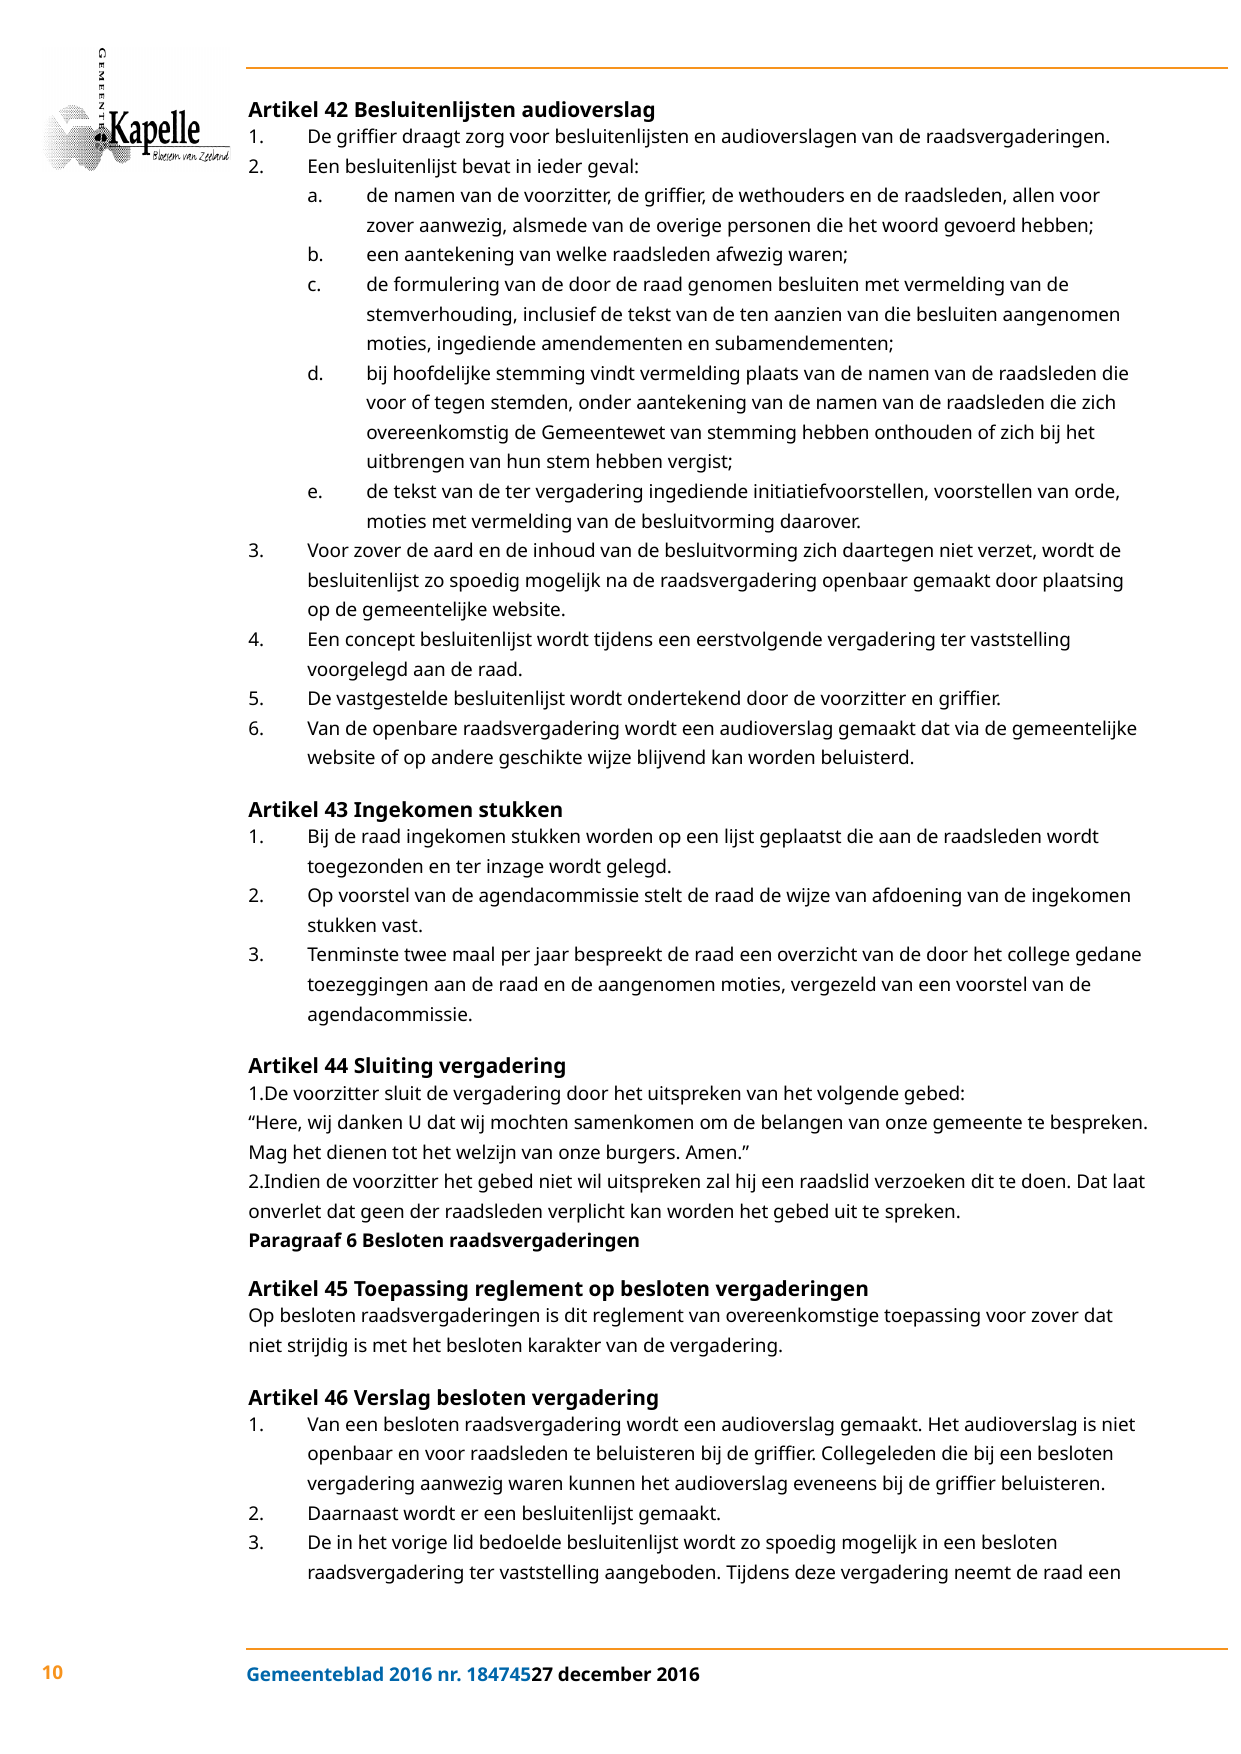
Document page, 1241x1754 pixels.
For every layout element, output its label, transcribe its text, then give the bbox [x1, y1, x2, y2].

text Artikel 43 Ingekomen stukken [248, 795, 1152, 823]
text Artikel 42 Besluitenlijsten audioverslag [248, 95, 1152, 123]
text Op besloten raadsvergaderingen is dit reglement van overeenkomstige toepassing voor zover dat niet strijdig is met het besloten karakter van de vergadering. [248, 1303, 1152, 1358]
text Artikel 46 Verslag besloten vergadering [248, 1383, 1152, 1411]
list de formulering van de door de raad genomen besluiten met vermelding van de stemverhouding, inclusief de tekst van de ten aanzien van die besluiten aangenomen moties, ingediende amendementen en subamendementen; [307, 271, 1152, 356]
list Van een besloten raadsvergadering wordt een audioverslag gemaakt. Het audioverslag is niet openbaar en voor raadsleden te beluisteren bij de griffier. Collegeleden die bij een besloten vergadering aanwezig waren kunnen het audioverslag eveneens bij de griffier beluisteren. [248, 1411, 1152, 1496]
list Voor zover de aard en de inhoud van de besluitvorming zich daartegen niet verzet, wordt de besluitenlijst zo spoedig mogelijk na de raadsvergadering openbaar gemaakt door plaatsing op de gemeentelijke website. [248, 537, 1152, 622]
list Op voorstel van de agendacommissie stelt de raad de wijze van afdoening van de ingekomen stukken vast. [248, 882, 1152, 938]
list Daarnaast wordt er een besluitenlijst gemaakt. [248, 1500, 1152, 1526]
list De vastgestelde besluitenlijst wordt ondertekend door de voorzitter en griffier. [248, 685, 1152, 711]
list Een concept besluitenlijst wordt tijdens een eerstvolgende vergadering ter vaststelling voorgelegd aan de raad. [248, 626, 1152, 681]
text “Here, wij danken U dat wij mochten samenkomen om de belangen van onze gemeente te bespreken. Mag het dienen tot het welzijn van onze burgers. Amen.” [248, 1109, 1152, 1164]
list een aantekening van welke raadsleden afwezig waren; [307, 242, 1152, 267]
list de tekst van de ter vergadering ingediende initiatiefvoorstellen, voorstellen van orde, moties met vermelding van de besluitvorming daarover. [307, 478, 1152, 533]
text 1.De voorzitter sluit de vergadering door het uitspreken van het volgende gebed: [248, 1080, 1152, 1105]
list Tenminste twee maal per jaar bespreekt de raad een overzicht van de door het college gedane toezeggingen aan de raad en de aangenomen moties, vergezeld van een voorstel van de agendacommissie. [248, 942, 1152, 1027]
list bij hoofdelijke stemming vindt vermelding plaats van de namen van de raadsleden die voor of tegen stemden, onder aantekening van de namen van de raadsleden die zich overeenkomstig de Gemeentewet van stemming hebben onthouden of zich bij het uitbrengen van hun stem hebben vergist; [307, 360, 1152, 474]
list Een besluitenlijst bevat in ieder geval: [248, 153, 1152, 178]
list De griffier draagt zorg voor besluitenlijsten en audioverslagen van de raadsvergaderingen. [248, 123, 1152, 149]
list de namen van de voorzitter, de griffier, de wethouders en de raadsleden, allen voor zover aanwezig, alsmede van de overige personen die het woord gevoerd hebben; [307, 182, 1152, 238]
text Artikel 44 Sluiting vergadering [248, 1051, 1152, 1080]
list De in het vorige lid bedoelde besluitenlijst wordt zo spoedig mogelijk in een besloten raadsvergadering ter vaststelling aangeboden. Tijdens deze vergadering neemt de raad een [248, 1529, 1152, 1585]
text 2.Indien de voorzitter het gebed niet wil uitspreken zal hij een raadslid verzoeken dit te doen. Dat laat onverlet dat geen der raadsleden verplicht kan worden het gebed uit te spreken. [248, 1168, 1152, 1224]
picture [41, 47, 231, 172]
text Artikel 45 Toepassing reglement op besloten vergaderingen [248, 1274, 1152, 1303]
list Van de openbare raadsvergadering wordt een audioverslag gemaakt dat via de gemeentelijke website of op andere geschikte wijze blijvend kan worden beluisterd. [248, 715, 1152, 770]
list Bij de raad ingekomen stukken worden op een lijst geplaatst die aan de raadsleden wordt toegezonden en ter inzage wordt gelegd. [248, 823, 1152, 879]
text Paragraaf 6 Besloten raadsvergaderingen [248, 1228, 1152, 1253]
